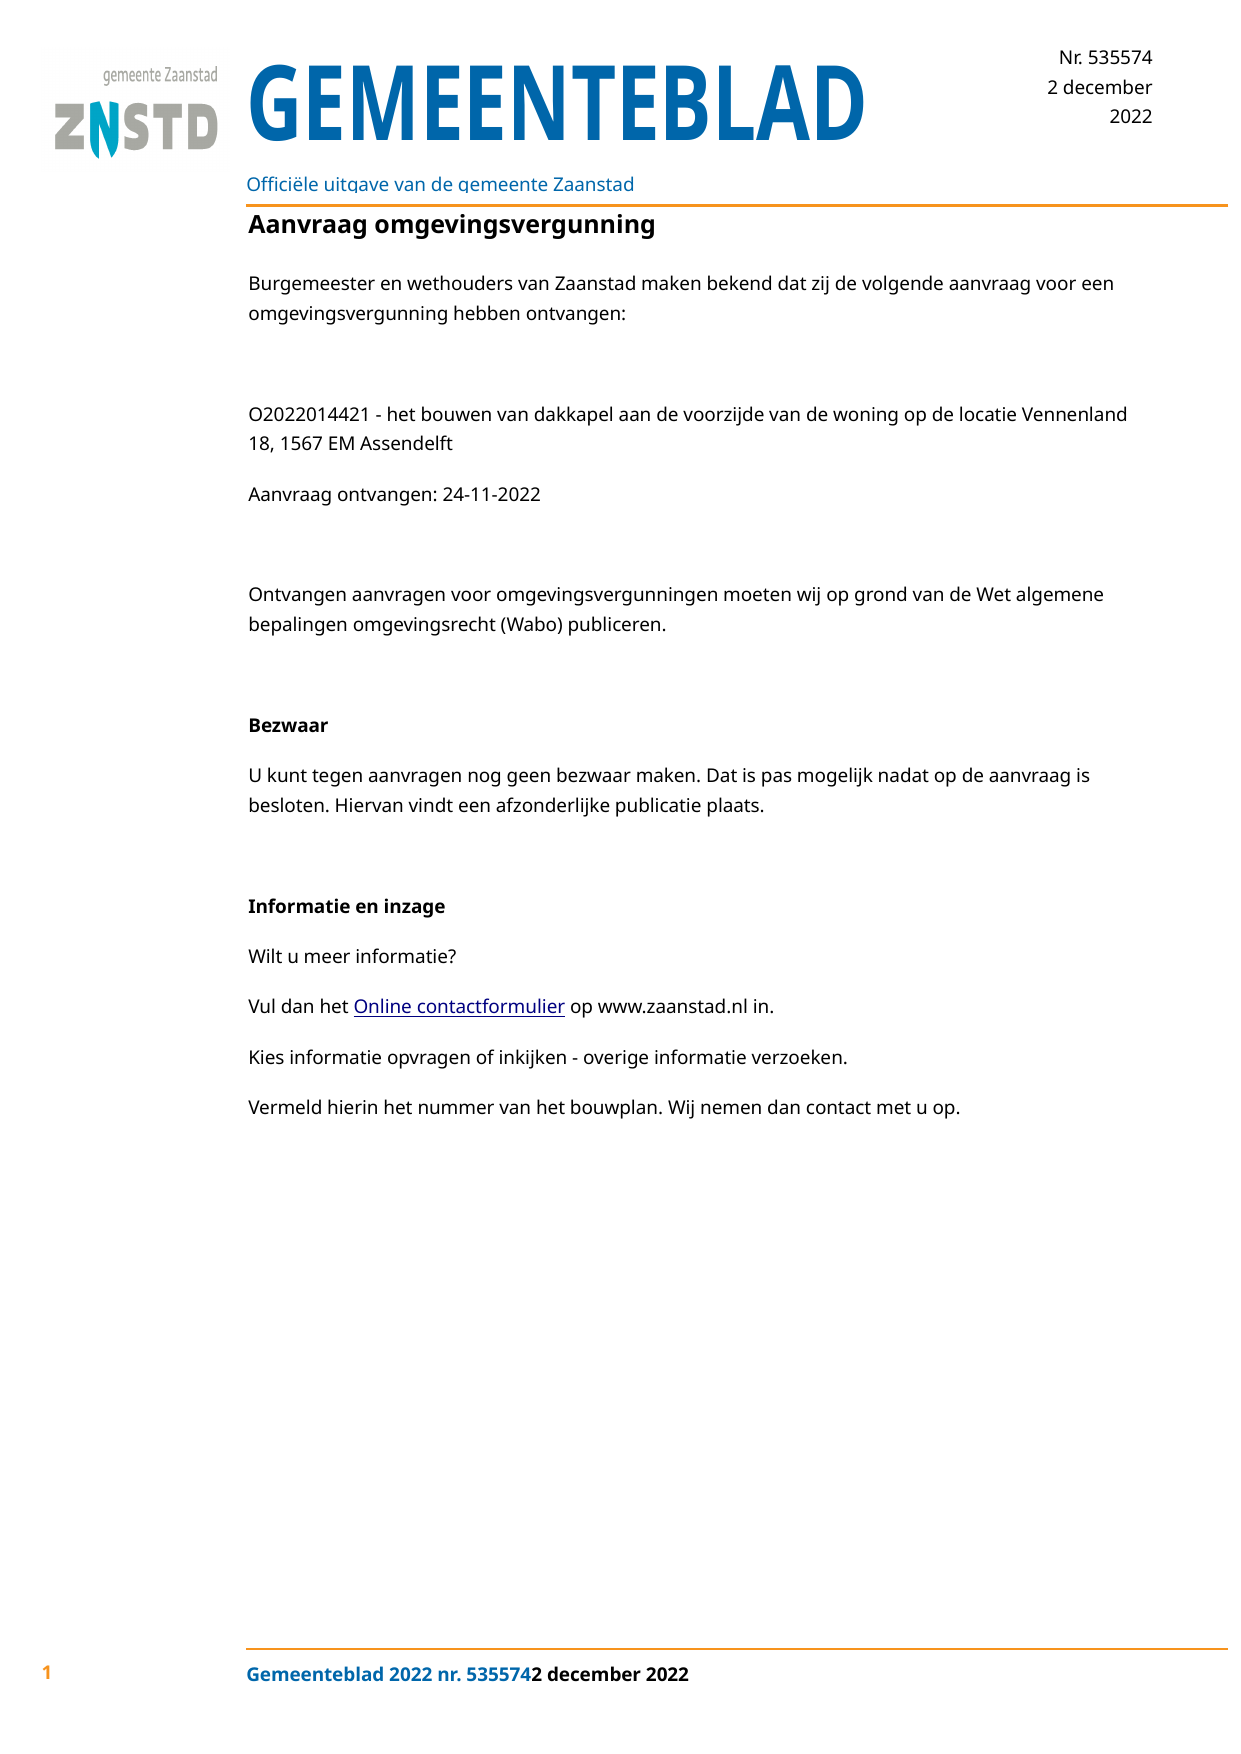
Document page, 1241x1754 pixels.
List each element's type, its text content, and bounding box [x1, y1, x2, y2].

text Aanvraag omgevingsvergunning [248, 207, 1152, 241]
text Vermeld hierin het nummer van het bouwplan. Wij nemen dan contact met u op. [248, 1094, 1152, 1120]
text Vul dan het Online contactformulier op www.zaanstad.nl in. [248, 994, 1152, 1019]
text U kunt tegen aanvragen nog geen bezwaar maken. Dat is pas mogelijk nadat op de aanvraag is besloten. Hiervan vindt een afzonderlijke publicatie plaats. [248, 762, 1152, 818]
text O2022014421 - het bouwen van dakkapel aan de voorzijde van de woning op de locatie Vennenland 18, 1567 EM Assendelft [248, 401, 1152, 456]
text Wilt u meer informatie? [248, 943, 1152, 969]
text Bezwaar [248, 712, 1152, 738]
text Informatie en inzage [248, 893, 1152, 918]
text Ontvangen aanvragen voor omgevingsvergunningen moeten wij op grond van de Wet algemene bepalingen omgevingsrecht (Wabo) publiceren. [248, 582, 1152, 637]
text Burgemeester en wethouders van Zaanstad maken bekend dat zij de volgende aanvraag voor een omgevingsvergunning hebben ontvangen: [248, 270, 1152, 326]
text Aanvraag ontvangen: 24-11-2022 [248, 481, 1152, 506]
text Kies informatie opvragen of inkijken - overige informatie verzoeken. [248, 1044, 1152, 1070]
picture [41, 47, 231, 172]
